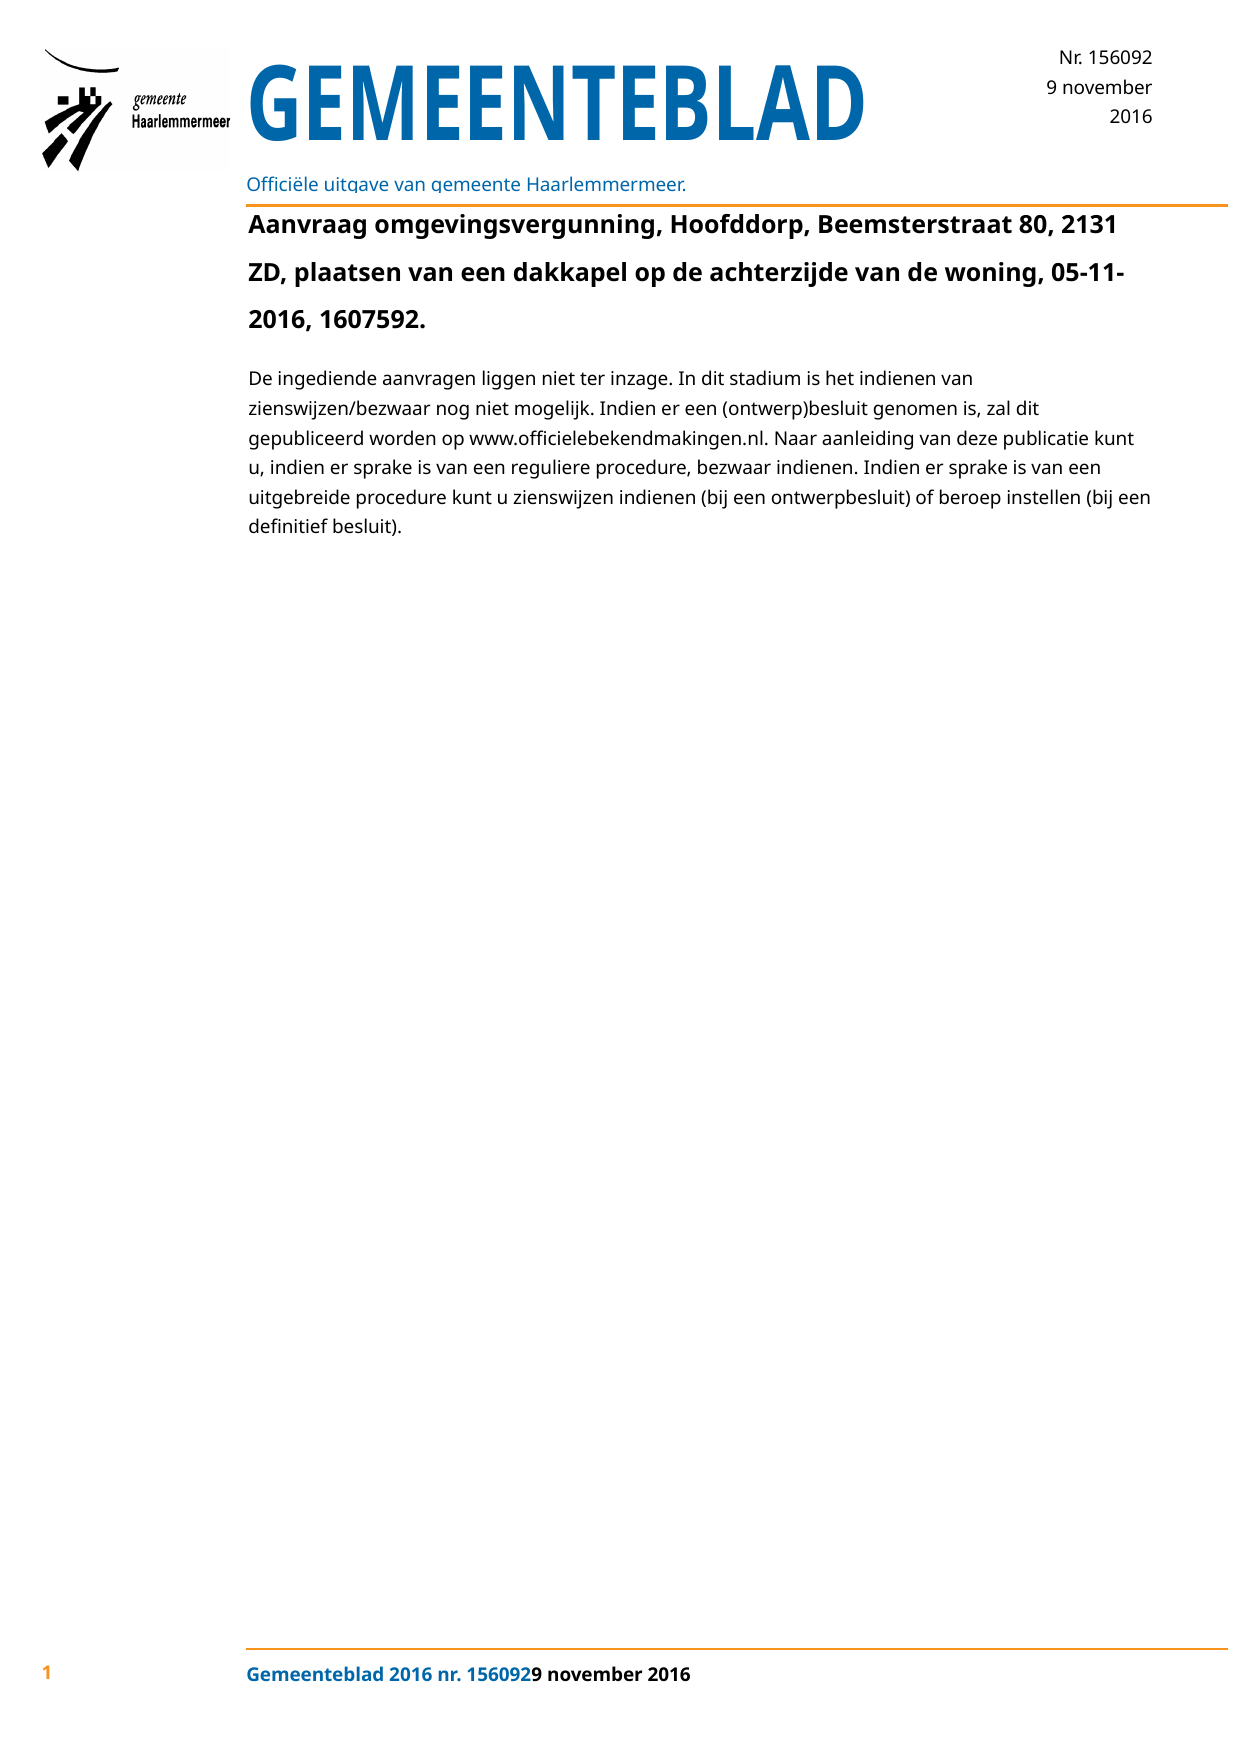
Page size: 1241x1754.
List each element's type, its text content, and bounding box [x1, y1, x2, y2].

picture [41, 47, 231, 172]
text De ingediende aanvragen liggen niet ter inzage. In dit stadium is het indienen van zienswijzen/bezwaar nog niet mogelijk. Indien er een (ontwerp)besluit genomen is, zal dit gepubliceerd worden op www.officielebekendmakingen.nl. Naar aanleiding van deze publicatie kunt u, indien er sprake is van een reguliere procedure, bezwaar indienen. Indien er sprake is van een uitgebreide procedure kunt u zienswijzen indienen (bij een ontwerpbesluit) of beroep instellen (bij een definitief besluit). [248, 366, 1152, 539]
text Aanvraag omgevingsvergunning, Hoofddorp, Beemsterstraat 80, 2131 ZD, plaatsen van een dakkapel op de achterzijde van de woning, 05-11-2016, 1607592. [248, 207, 1152, 336]
